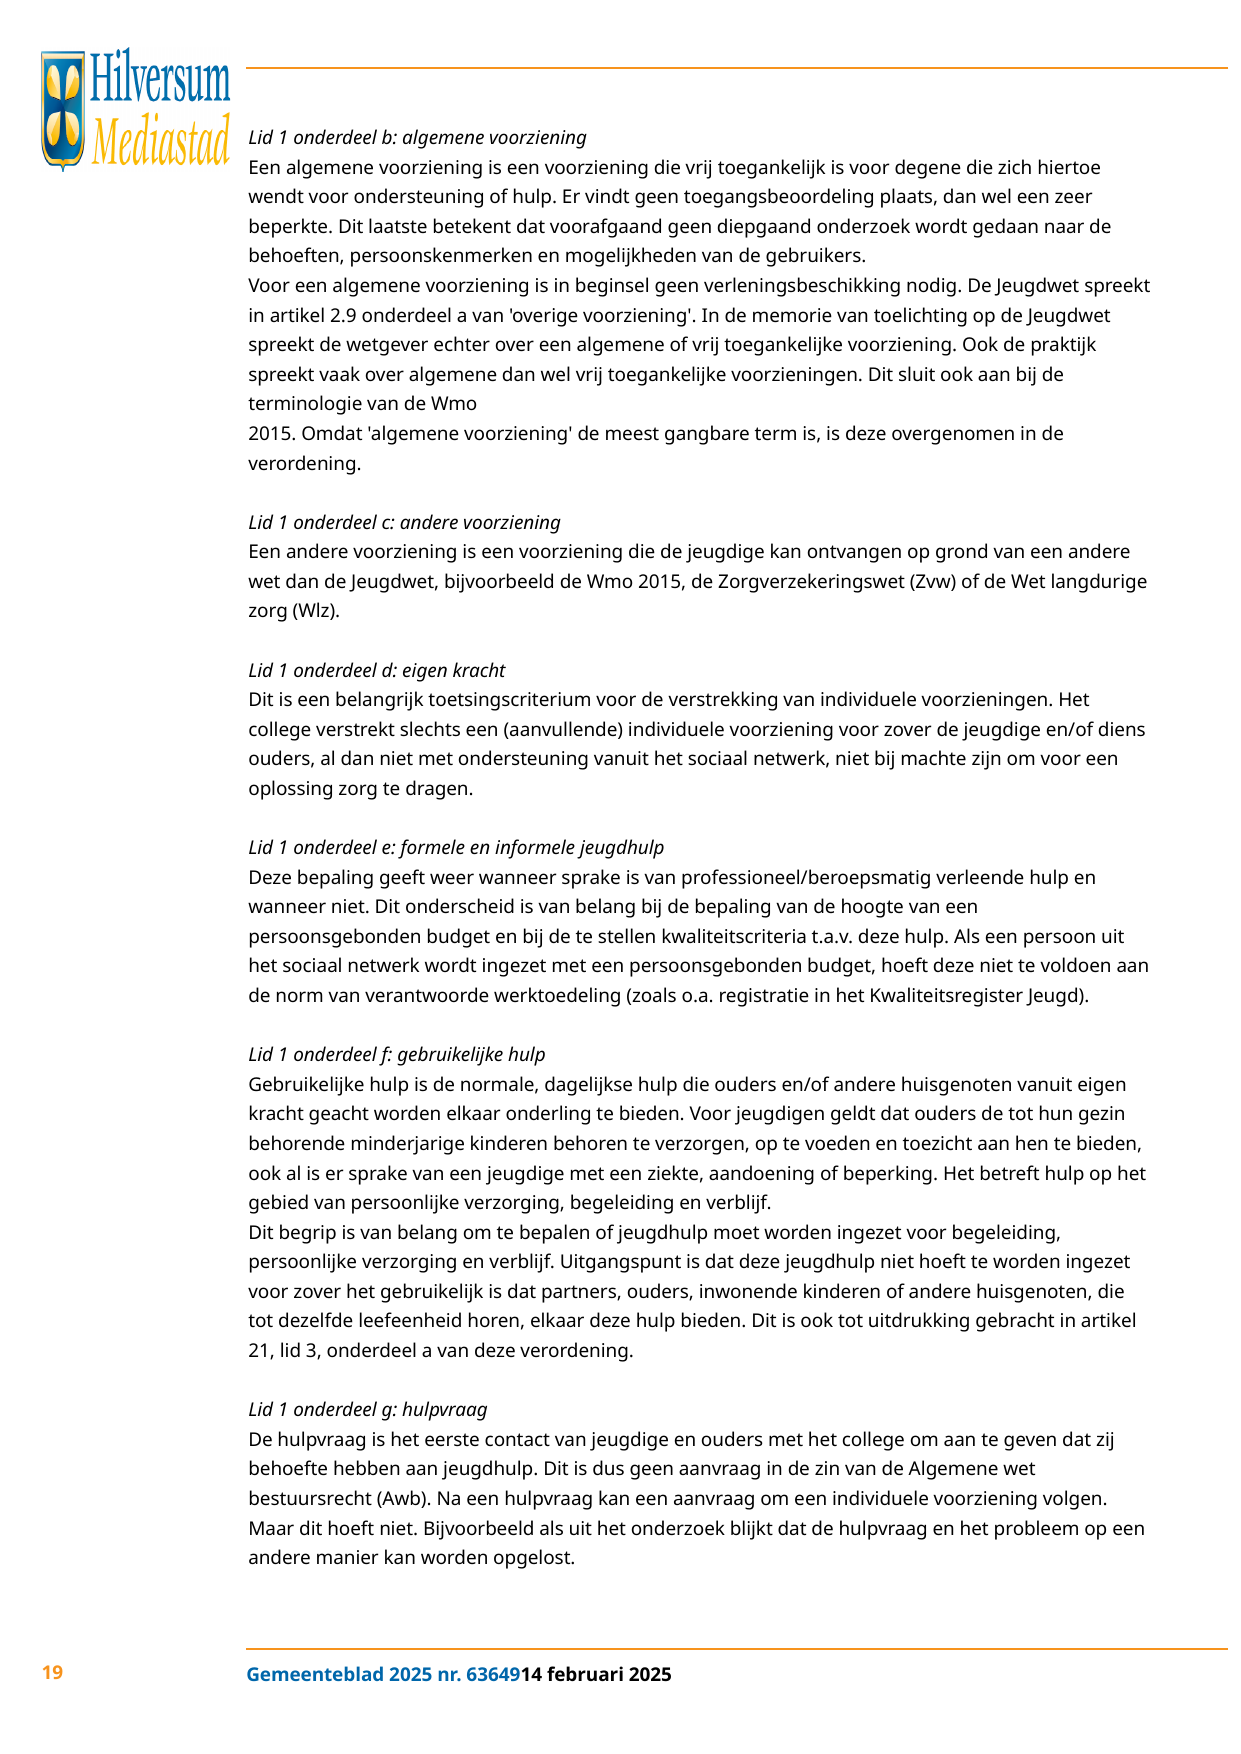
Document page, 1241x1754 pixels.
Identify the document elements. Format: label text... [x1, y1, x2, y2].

text Dit is een belangrijk toetsingscriterium voor de verstrekking van individuele voorzieningen. Het college verstrekt slechts een (aanvullende) individuele voorziening voor zover de jeugdige en/of diens ouders, al dan niet met ondersteuning vanuit het sociaal netwerk, niet bij machte zijn om voor een oplossing zorg te dragen. [248, 686, 1152, 801]
text Gebruikelijke hulp is de normale, dagelijkse hulp die ouders en/of andere huisgenoten vanuit eigen kracht geacht worden elkaar onderling te bieden. Voor jeugdigen geldt dat ouders de tot hun gezin behorende minderjarige kinderen behoren te verzorgen, op te voeden en toezicht aan hen te bieden, ook al is er sprake van een jeugdige met een ziekte, aandoening of beperking. Het betreft hulp op het gebied van persoonlijke verzorging, begeleiding en verblijf. [248, 1071, 1152, 1215]
text De hulpvraag is het eerste contact van jeugdige en ouders met het college om aan te geven dat zij behoefte hebben aan jeugdhulp. Dit is dus geen aanvraag in de zin van de Algemene wet bestuursrecht (Awb). Na een hulpvraag kan een aanvraag om een individuele voorziening volgen. Maar dit hoeft niet. Bijvoorbeeld als uit het onderzoek blijkt dat de hulpvraag en het probleem op een andere manier kan worden opgelost. [248, 1426, 1152, 1570]
text 2015. Omdat 'algemene voorziening' de meest gangbare term is, is deze overgenomen in de verordening. [248, 420, 1152, 476]
text Lid 1 onderdeel e: formele en informele jeugdhulp [248, 834, 1152, 860]
text Dit begrip is van belang om te bepalen of jeugdhulp moet worden ingezet voor begeleiding, persoonlijke verzorging en verblijf. Uitgangspunt is dat deze jeugdhulp niet hoeft te worden ingezet voor zover het gebruikelijk is dat partners, ouders, inwonende kinderen of andere huisgenoten, die tot dezelfde leefeenheid horen, elkaar deze hulp bieden. Dit is ook tot uitdrukking gebracht in artikel 21, lid 3, onderdeel a van deze verordening. [248, 1219, 1152, 1363]
text Voor een algemene voorziening is in beginsel geen verleningsbeschikking nodig. De Jeugdwet spreekt in artikel 2.9 onderdeel a van 'overige voorziening'. In de memorie van toelichting op de Jeugdwet spreekt de wetgever echter over een algemene of vrij toegankelijke voorziening. Ook de praktijk spreekt vaak over algemene dan wel vrij toegankelijke voorzieningen. Dit sluit ook aan bij de terminologie van de Wmo [248, 272, 1152, 416]
text Lid 1 onderdeel f: gebruikelijke hulp [248, 1041, 1152, 1067]
text Deze bepaling geeft weer wanneer sprake is van professioneel/beroepsmatig verleende hulp en wanneer niet. Dit onderscheid is van belang bij de bepaling van de hoogte van een persoonsgebonden budget en bij de te stellen kwaliteitscriteria t.a.v. deze hulp. Als een persoon uit het sociaal netwerk wordt ingezet met een persoonsgebonden budget, hoeft deze niet te voldoen aan de norm van verantwoorde werktoedeling (zoals o.a. registratie in het Kwaliteitsregister Jeugd). [248, 864, 1152, 1008]
text Lid 1 onderdeel c: andere voorziening [248, 509, 1152, 535]
text Lid 1 onderdeel b: algemene voorziening [248, 124, 1152, 150]
text Lid 1 onderdeel g: hulpvraag [248, 1396, 1152, 1422]
picture [41, 47, 231, 172]
text Een andere voorziening is een voorziening die de jeugdige kan ontvangen op grond van een andere wet dan de Jeugdwet, bijvoorbeeld de Wmo 2015, de Zorgverzekeringswet (Zvw) of de Wet langdurige zorg (Wlz). [248, 538, 1152, 623]
text Lid 1 onderdeel d: eigen kracht [248, 657, 1152, 683]
text Een algemene voorziening is een voorziening die vrij toegankelijk is voor degene die zich hiertoe wendt voor ondersteuning of hulp. Er vindt geen toegangsbeoordeling plaats, dan wel een zeer beperkte. Dit laatste betekent dat voorafgaand geen diepgaand onderzoek wordt gedaan naar de behoeften, persoonskenmerken en mogelijkheden van de gebruikers. [248, 154, 1152, 268]
